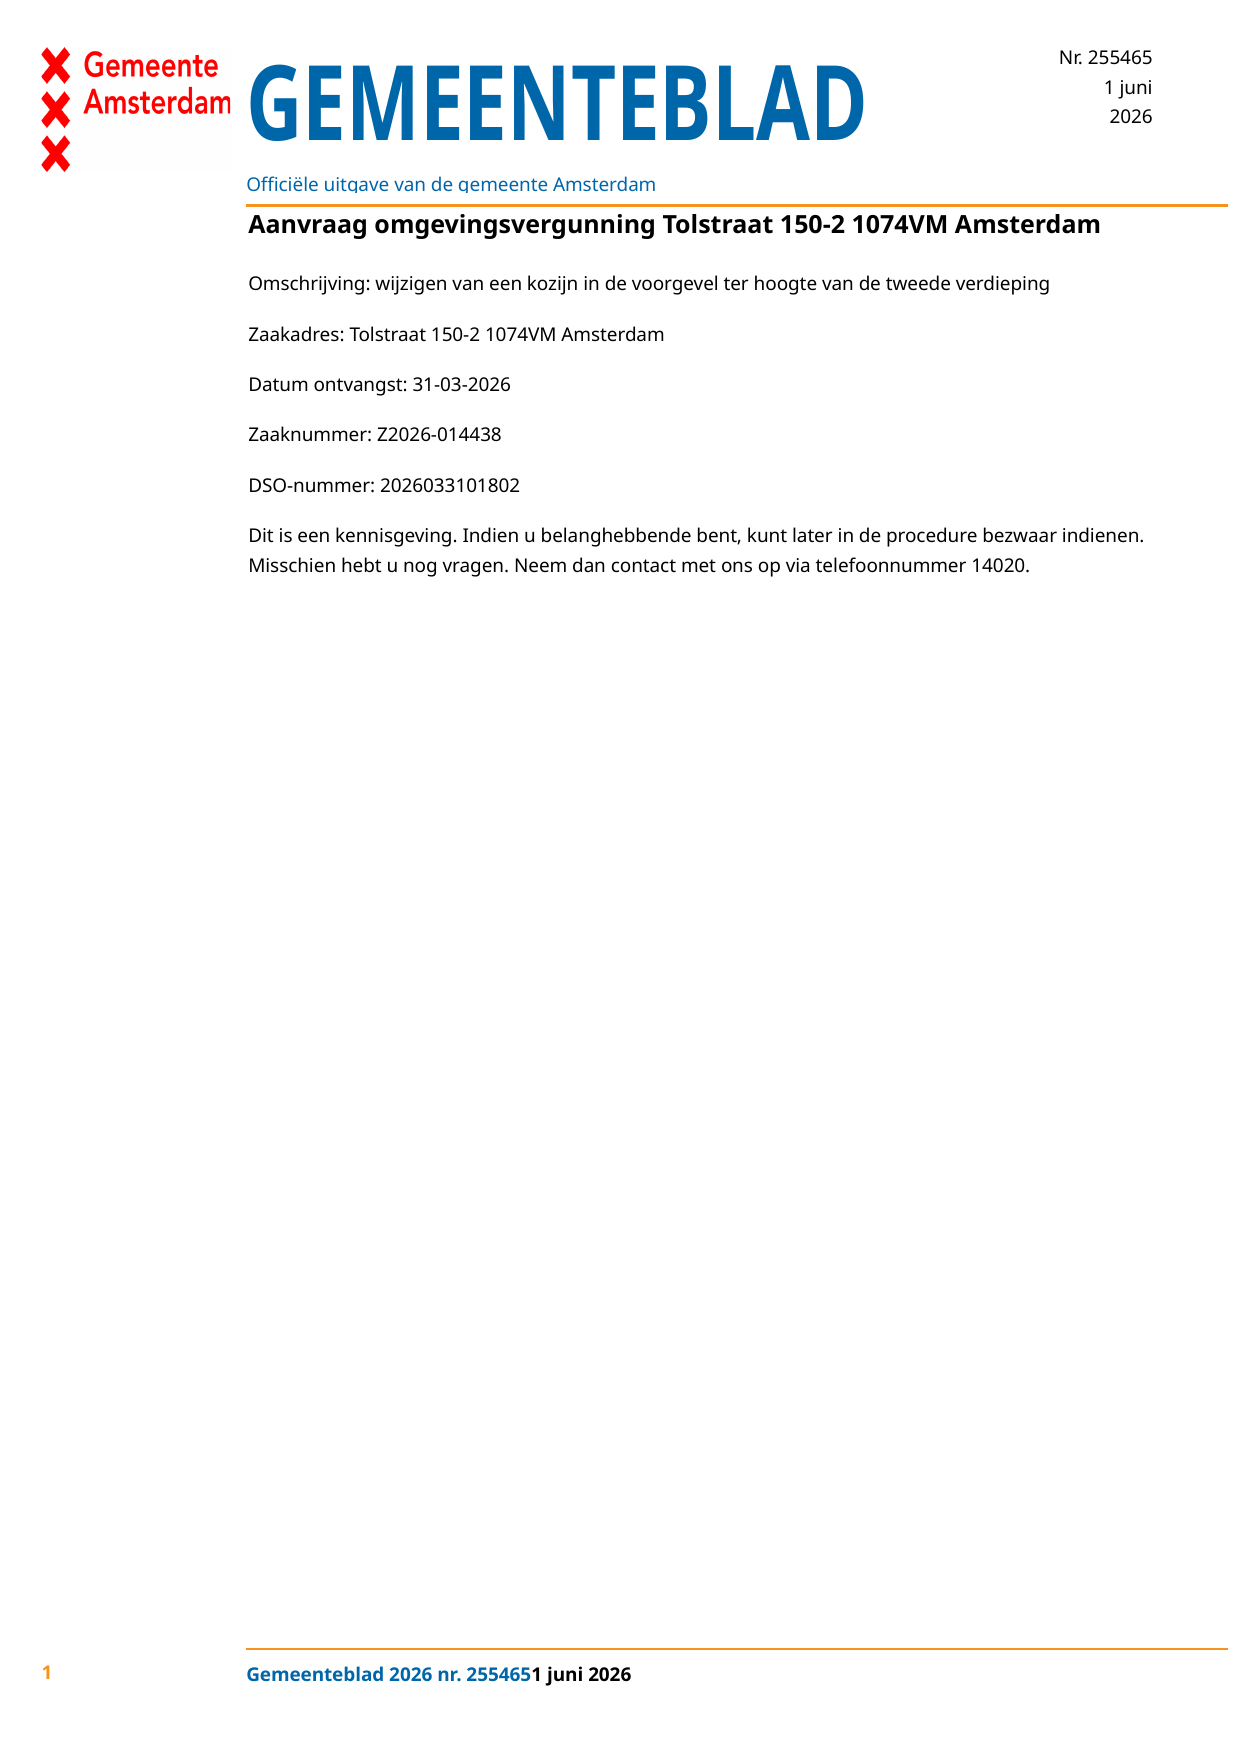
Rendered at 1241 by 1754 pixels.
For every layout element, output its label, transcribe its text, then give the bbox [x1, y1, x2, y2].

text DSO-nummer: 2026033101802 [248, 472, 1152, 498]
text Omschrijving: wijzigen van een kozijn in de voorgevel ter hoogte van de tweede verdieping [248, 270, 1152, 296]
text Zaaknummer: Z2026-014438 [248, 422, 1152, 447]
text Dit is een kennisgeving. Indien u belanghebbende bent, kunt later in de procedure bezwaar indienen. Misschien hebt u nog vragen. Neem dan contact met ons op via telefoonnummer 14020. [248, 522, 1152, 578]
text Aanvraag omgevingsvergunning Tolstraat 150-2 1074VM Amsterdam [248, 207, 1152, 241]
picture [41, 47, 231, 172]
text Zaakadres: Tolstraat 150-2 1074VM Amsterdam [248, 321, 1152, 346]
text Datum ontvangst: 31-03-2026 [248, 371, 1152, 397]
